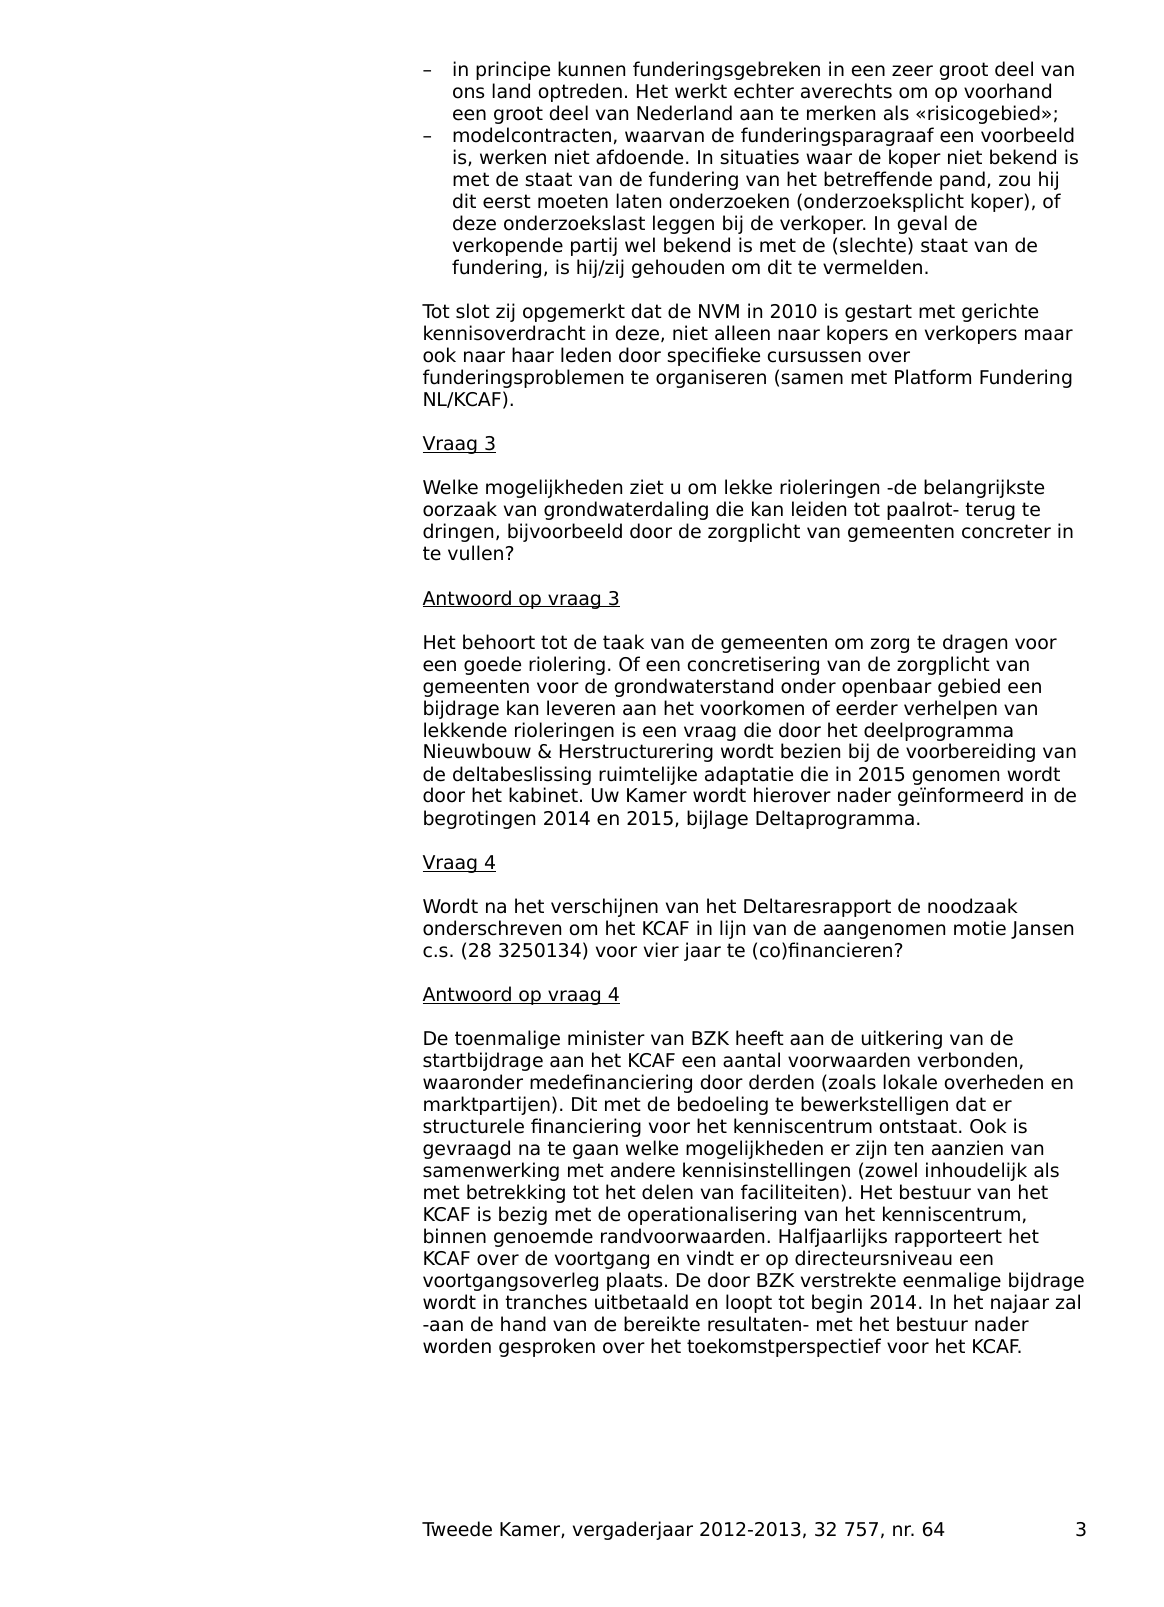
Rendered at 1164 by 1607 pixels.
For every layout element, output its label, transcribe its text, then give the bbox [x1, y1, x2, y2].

subtitle Vraag 3 [422, 433, 1087, 455]
text Het behoort tot de taak van de gemeenten om zorg te dragen voor een goede riolering. Of een concretisering van de zorgplicht van gemeenten voor de grondwaterstand onder openbaar gebied een bijdrage kan leveren aan het voorkomen of eerder verhelpen van lekkende rioleringen is een vraag die door het deelprogramma Nieuwbouw & Herstructurering wordt bezien bij de voorbereiding van de deltabeslissing ruimtelijke adaptatie die in 2015 genomen wordt door het kabinet. Uw Kamer wordt hierover nader geïnformeerd in de begrotingen 2014 en 2015, bijlage Deltaprogramma. [422, 632, 1087, 829]
text – modelcontracten, waarvan de funderingsparagraaf een voorbeeld is, werken niet afdoende. In situaties waar de koper niet bekend is met de staat van de fundering van het betreffende pand, zou hij dit eerst moeten laten onderzoeken (onderzoeksplicht koper), of deze onderzoekslast leggen bij de verkoper. In geval de verkopende partij wel bekend is met de (slechte) staat van de fundering, is hij/zij gehouden om dit te vermelden. [422, 125, 1087, 279]
subtitle Vraag 4 [422, 852, 1087, 873]
text Wordt na het verschijnen van het Deltaresrapport de noodzaak onderschreven om het KCAF in lijn van de aangenomen motie Jansen c.s. (28 3250134) voor vier jaar te (co)financieren? [422, 896, 1087, 962]
text – in principe kunnen funderingsgebreken in een zeer groot deel van ons land optreden. Het werkt echter averechts om op voorhand een groot deel van Nederland aan te merken als «risicogebied»; [422, 59, 1087, 125]
subtitle Antwoord op vraag 4 [422, 984, 1087, 1006]
text De toenmalige minister van BZK heeft aan de uitkering van de startbijdrage aan het KCAF een aantal voorwaarden verbonden, waaronder medefinanciering door derden (zoals lokale overheden en marktpartijen). Dit met de bedoeling te bewerkstelligen dat er structurele financiering voor het kenniscentrum ontstaat. Ook is gevraagd na te gaan welke mogelijkheden er zijn ten aanzien van samenwerking met andere kennisinstellingen (zowel inhoudelijk als met betrekking tot het delen van faciliteiten). Het bestuur van het KCAF is bezig met de operationalisering van het kenniscentrum, binnen genoemde randvoorwaarden. Halfjaarlijks rapporteert het KCAF over de voortgang en vindt er op directeursniveau een voortgangsoverleg plaats. De door BZK verstrekte eenmalige bijdrage wordt in tranches uitbetaald en loopt tot begin 2014. In het najaar zal -aan de hand van de bereikte resultaten- met het bestuur nader worden gesproken over het toekomstperspectief voor het KCAF. [422, 1028, 1087, 1358]
text Tot slot zij opgemerkt dat de NVM in 2010 is gestart met gerichte kennisoverdracht in deze, niet alleen naar kopers en verkopers maar ook naar haar leden door specifieke cursussen over funderingsproblemen te organiseren (samen met Platform Fundering NL/KCAF). [422, 301, 1087, 411]
text Welke mogelijkheden ziet u om lekke rioleringen -de belangrijkste oorzaak van grondwaterdaling die kan leiden tot paalrot- terug te dringen, bijvoorbeeld door de zorgplicht van gemeenten concreter in te vullen? [422, 477, 1087, 565]
subtitle Antwoord op vraag 3 [422, 587, 1087, 609]
